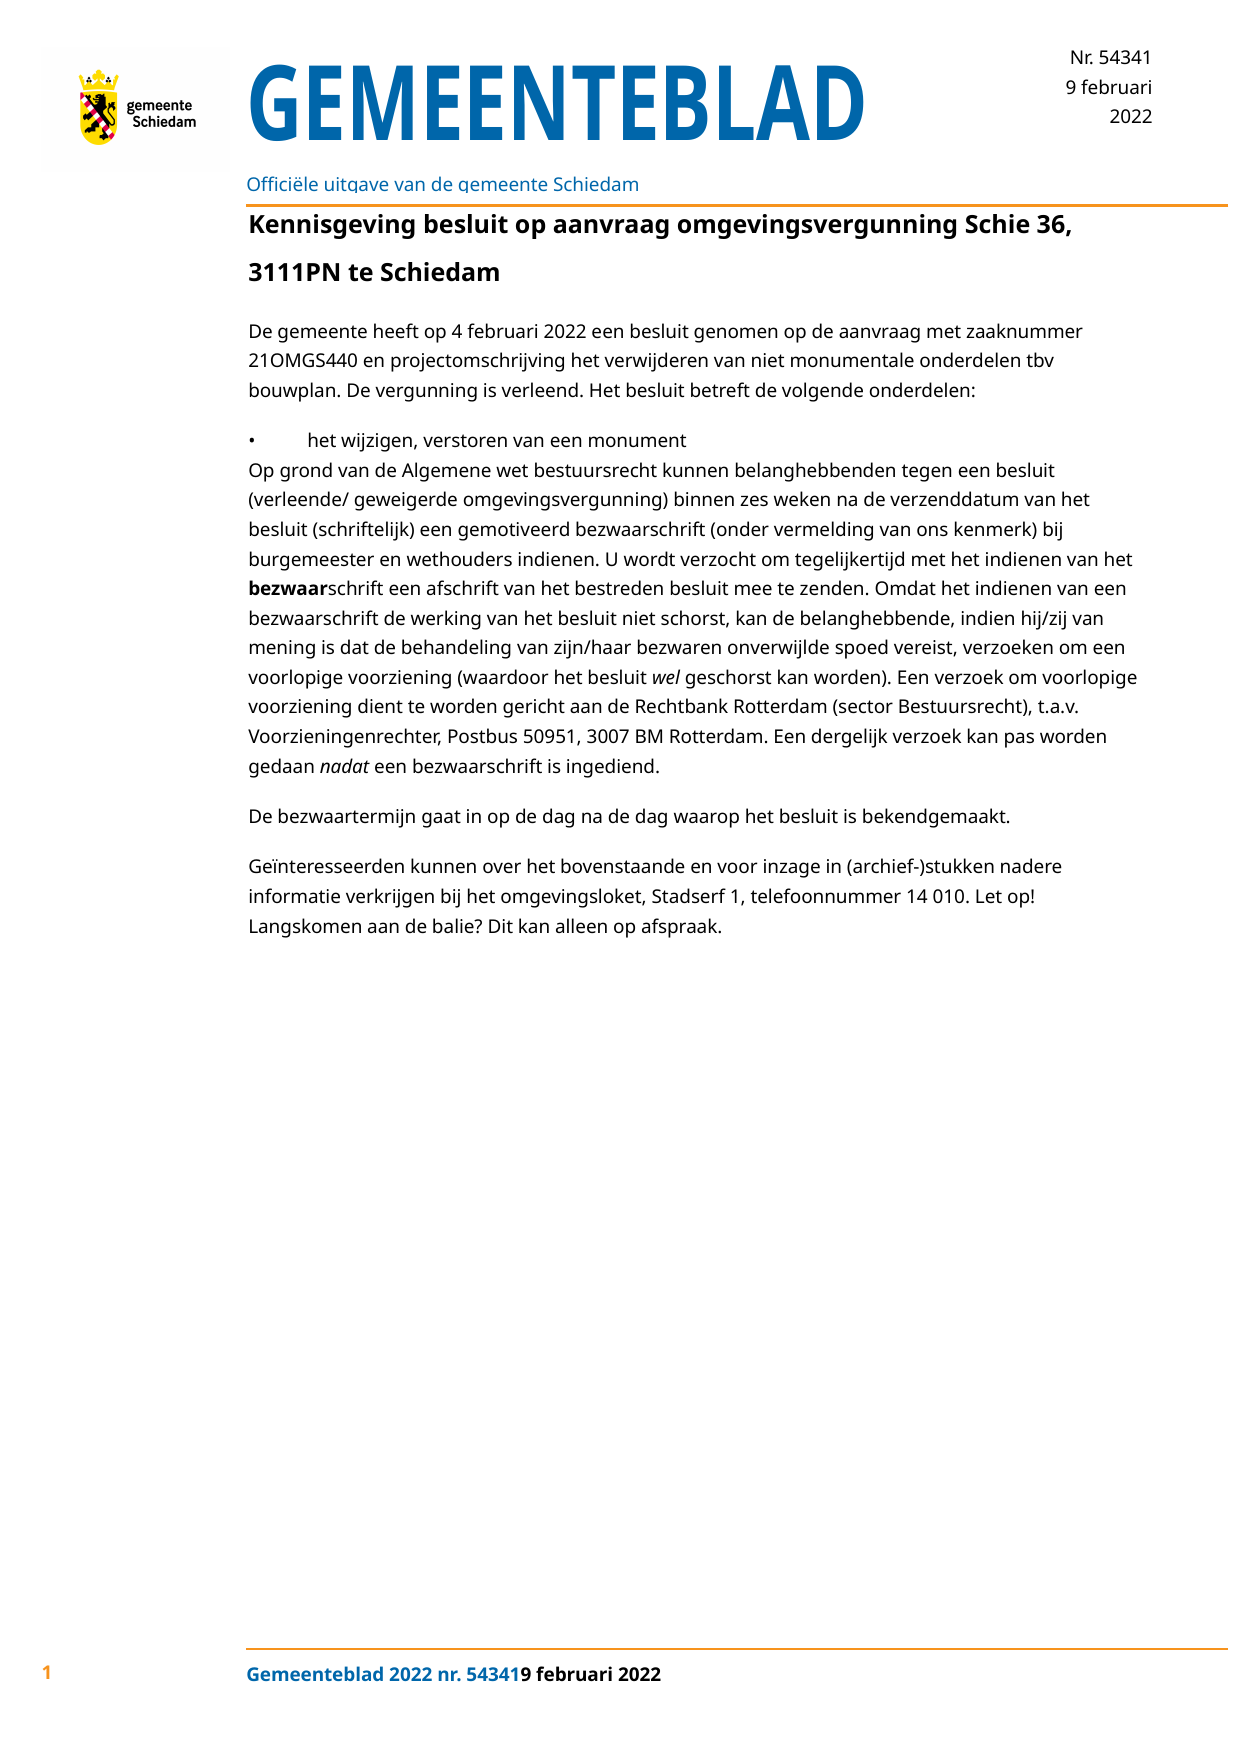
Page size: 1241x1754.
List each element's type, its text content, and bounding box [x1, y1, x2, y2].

picture [41, 47, 231, 172]
text Kennisgeving besluit op aanvraag omgevingsvergunning Schie 36, 3111PN te Schiedam [248, 207, 1152, 288]
list het wijzigen, verstoren van een monument [248, 427, 1152, 453]
text De bezwaartermijn gaat in op de dag na de dag waarop het besluit is bekendgemaakt. [248, 803, 1152, 829]
text De gemeente heeft op 4 februari 2022 een besluit genomen op de aanvraag met zaaknummer 21OMGS440 en projectomschrijving het verwijderen van niet monumentale onderdelen tbv bouwplan. De vergunning is verleend. Het besluit betreft de volgende onderdelen: [248, 318, 1152, 403]
text Op grond van de Algemene wet bestuursrecht kunnen belanghebbenden tegen een besluit (verleende/ geweigerde omgevingsvergunning) binnen zes weken na de verzenddatum van het besluit (schriftelijk) een gemotiveerd bezwaarschrift (onder vermelding van ons kenmerk) bij burgemeester en wethouders indienen. U wordt verzocht om tegelijkertijd met het indienen van het bezwaarschrift een afschrift van het bestreden besluit mee te zenden. Omdat het indienen van een bezwaarschrift de werking van het besluit niet schorst, kan de belanghebbende, indien hij/zij van mening is dat de behandeling van zijn/haar bezwaren onverwijlde spoed vereist, verzoeken om een voorlopige voorziening (waardoor het besluit wel geschorst kan worden). Een verzoek om voorlopige voorziening dient te worden gericht aan de Rechtbank Rotterdam (sector Bestuursrecht), t.a.v. Voorzieningenrechter, Postbus 50951, 3007 BM Rotterdam. Een dergelijk verzoek kan pas worden gedaan nadat een bezwaarschrift is ingediend. [248, 457, 1152, 779]
text Geïnteresseerden kunnen over het bovenstaande en voor inzage in (archief-)stukken nadere informatie verkrijgen bij het omgevingsloket, Stadserf 1, telefoonnummer 14 010. Let op! Langskomen aan de balie? Dit kan alleen op afspraak. [248, 854, 1152, 939]
